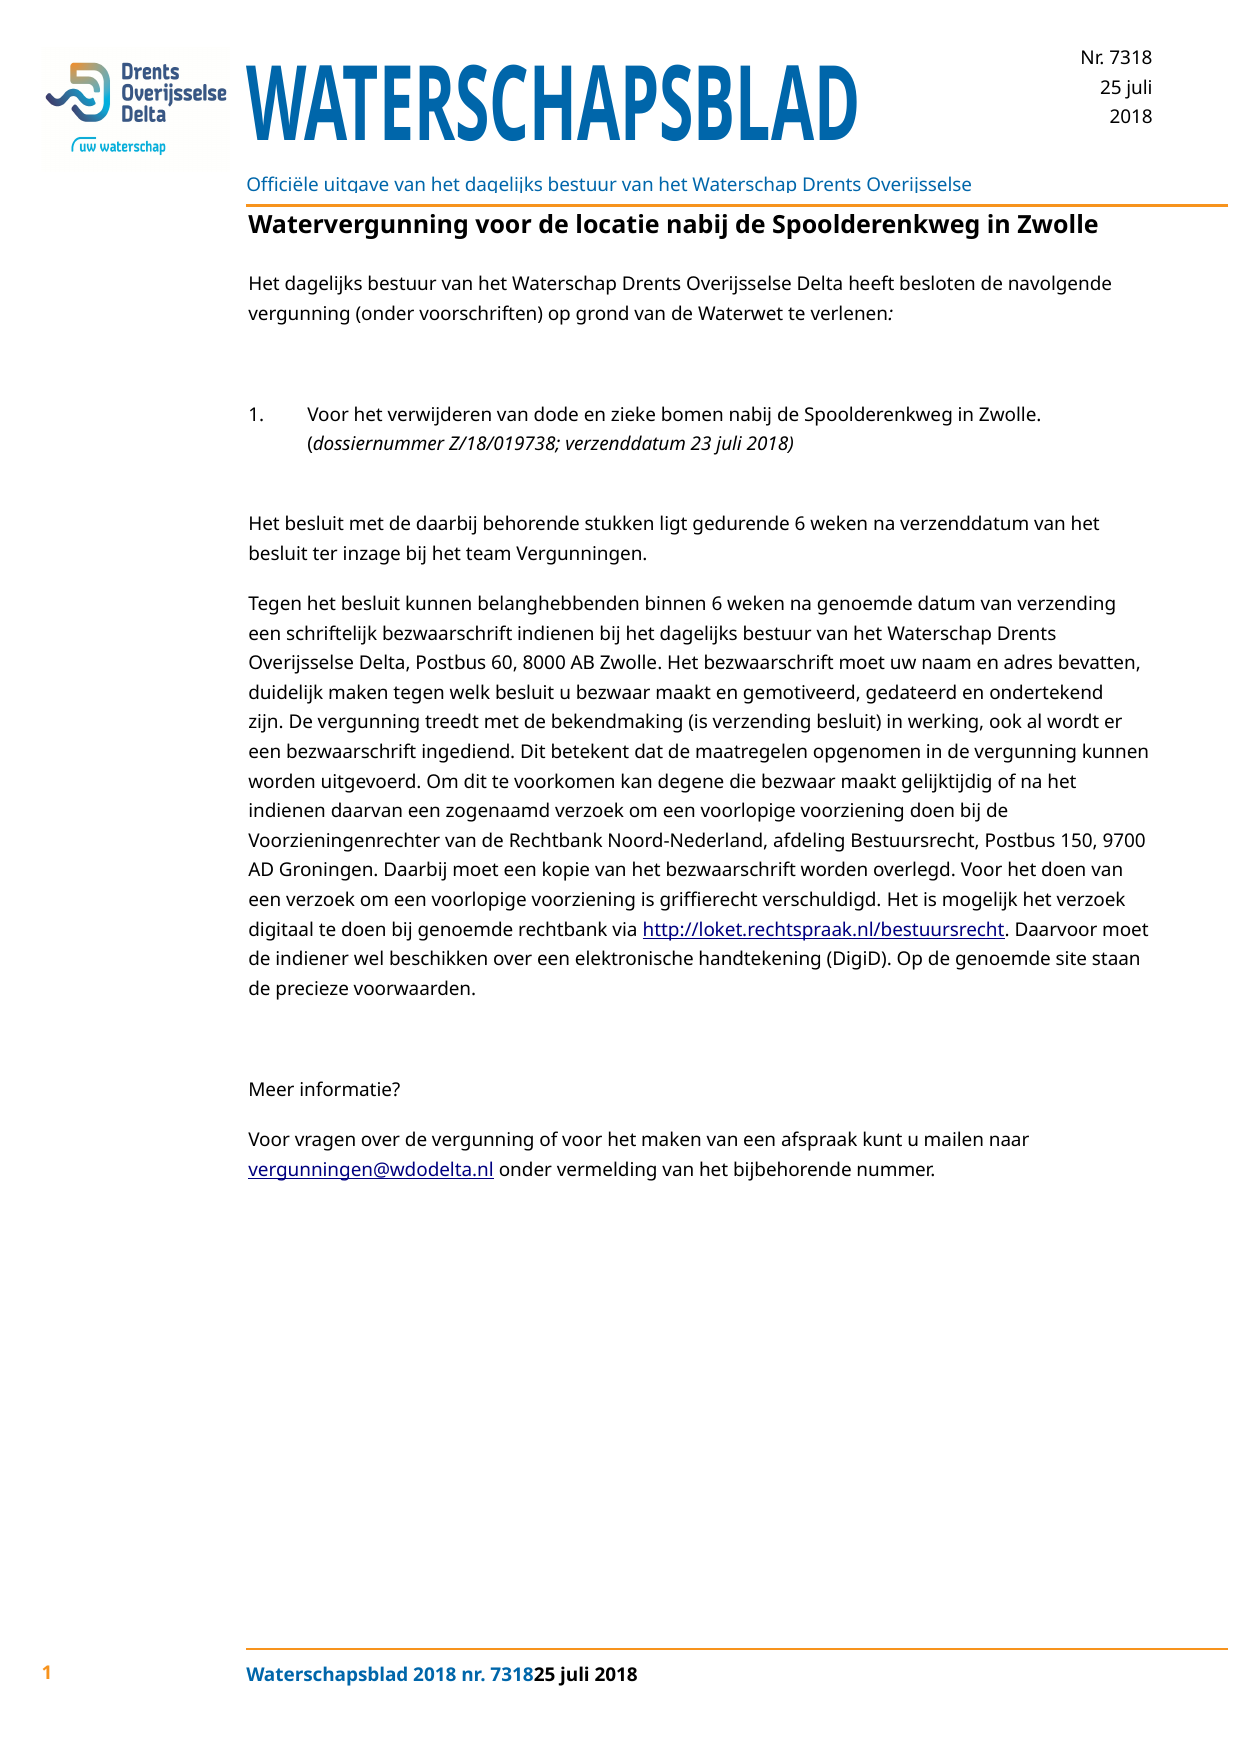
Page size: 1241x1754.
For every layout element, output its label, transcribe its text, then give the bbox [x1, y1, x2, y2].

text Het dagelijks bestuur van het Waterschap Drents Overijsselse Delta heeft besloten de navolgende vergunning (onder voorschriften) op grond van de Waterwet te verlenen: [248, 270, 1152, 326]
text Watervergunning voor de locatie nabij de Spoolderenkweg in Zwolle [248, 207, 1152, 241]
text Voor vragen over de vergunning of voor het maken van een afspraak kunt u mailen naar vergunningen@wdodelta.nl onder vermelding van het bijbehorende nummer. [248, 1126, 1152, 1181]
picture [41, 47, 231, 172]
text Het besluit met de daarbij behorende stukken ligt gedurende 6 weken na verzenddatum van het besluit ter inzage bij het team Vergunningen. [248, 510, 1152, 566]
text Tegen het besluit kunnen belanghebbenden binnen 6 weken na genoemde datum van verzending een schriftelijk bezwaarschrift indienen bij het dagelijks bestuur van het Waterschap Drents Overijsselse Delta, Postbus 60, 8000 AB Zwolle. Het bezwaarschrift moet uw naam en adres bevatten, duidelijk maken tegen welk besluit u bezwaar maakt en gemotiveerd, gedateerd en ondertekend zijn. De vergunning treedt met de bekendmaking (is verzending besluit) in werking, ook al wordt er een bezwaarschrift ingediend. Dit betekent dat de maatregelen opgenomen in de vergunning kunnen worden uitgevoerd. Om dit te voorkomen kan degene die bezwaar maakt gelijktijdig of na het indienen daarvan een zogenaamd verzoek om een voorlopige voorziening doen bij de Voorzieningenrechter van de Rechtbank Noord-Nederland, afdeling Bestuursrecht, Postbus 150, 9700 AD Groningen. Daarbij moet een kopie van het bezwaarschrift worden overlegd. Voor het doen van een verzoek om een voorlopige voorziening is griffierecht verschuldigd. Het is mogelijk het verzoek digitaal te doen bij genoemde rechtbank via http://loket.rechtspraak.nl/bestuursrecht. Daarvoor moet de indiener wel beschikken over een elektronische handtekening (DigiD). Op de genoemde site staan de precieze voorwaarden. [248, 590, 1152, 1001]
text Meer informatie? [248, 1076, 1152, 1101]
list Voor het verwijderen van dode en zieke bomen nabij de Spoolderenkweg in Zwolle. (dossiernummer Z/18/019738; verzenddatum 23 juli 2018) [248, 401, 1152, 456]
